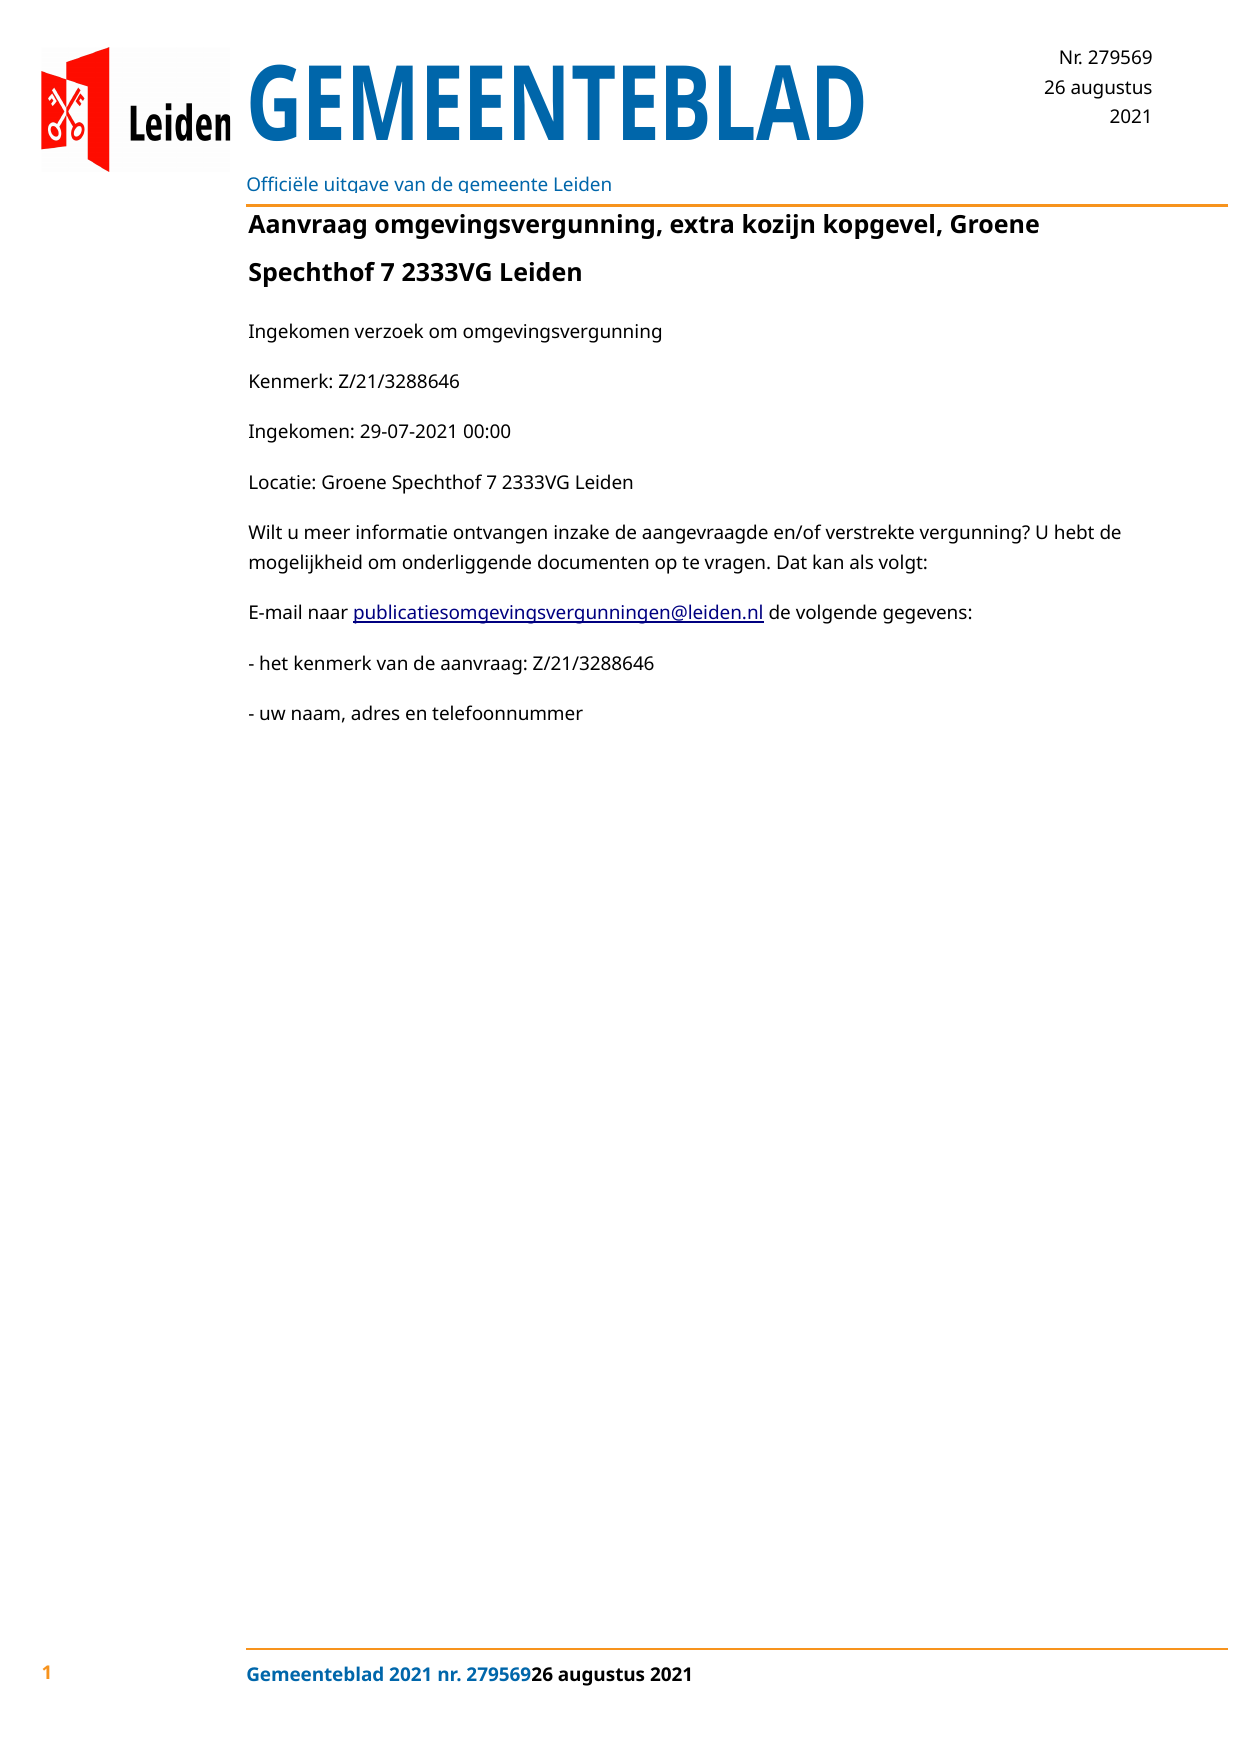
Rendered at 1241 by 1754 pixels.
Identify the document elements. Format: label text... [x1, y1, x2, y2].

text Ingekomen: 29-07-2021 00:00 [248, 419, 1152, 444]
picture [41, 47, 231, 172]
text Wilt u meer informatie ontvangen inzake de aangevraagde en/of verstrekte vergunning? U hebt de mogelijkheid om onderliggende documenten op te vragen. Dat kan als volgt: [248, 519, 1152, 575]
text Aanvraag omgevingsvergunning, extra kozijn kopgevel, Groene Spechthof 7 2333VG Leiden [248, 207, 1152, 288]
text Locatie: Groene Spechthof 7 2333VG Leiden [248, 469, 1152, 495]
text - het kenmerk van de aanvraag: Z/21/3288646 [248, 650, 1152, 676]
text - uw naam, adres en telefoonnummer [248, 700, 1152, 726]
text E-mail naar publicatiesomgevingsvergunningen@leiden.nl de volgende gegevens: [248, 599, 1152, 625]
text Kenmerk: Z/21/3288646 [248, 368, 1152, 394]
text Ingekomen verzoek om omgevingsvergunning [248, 318, 1152, 344]
